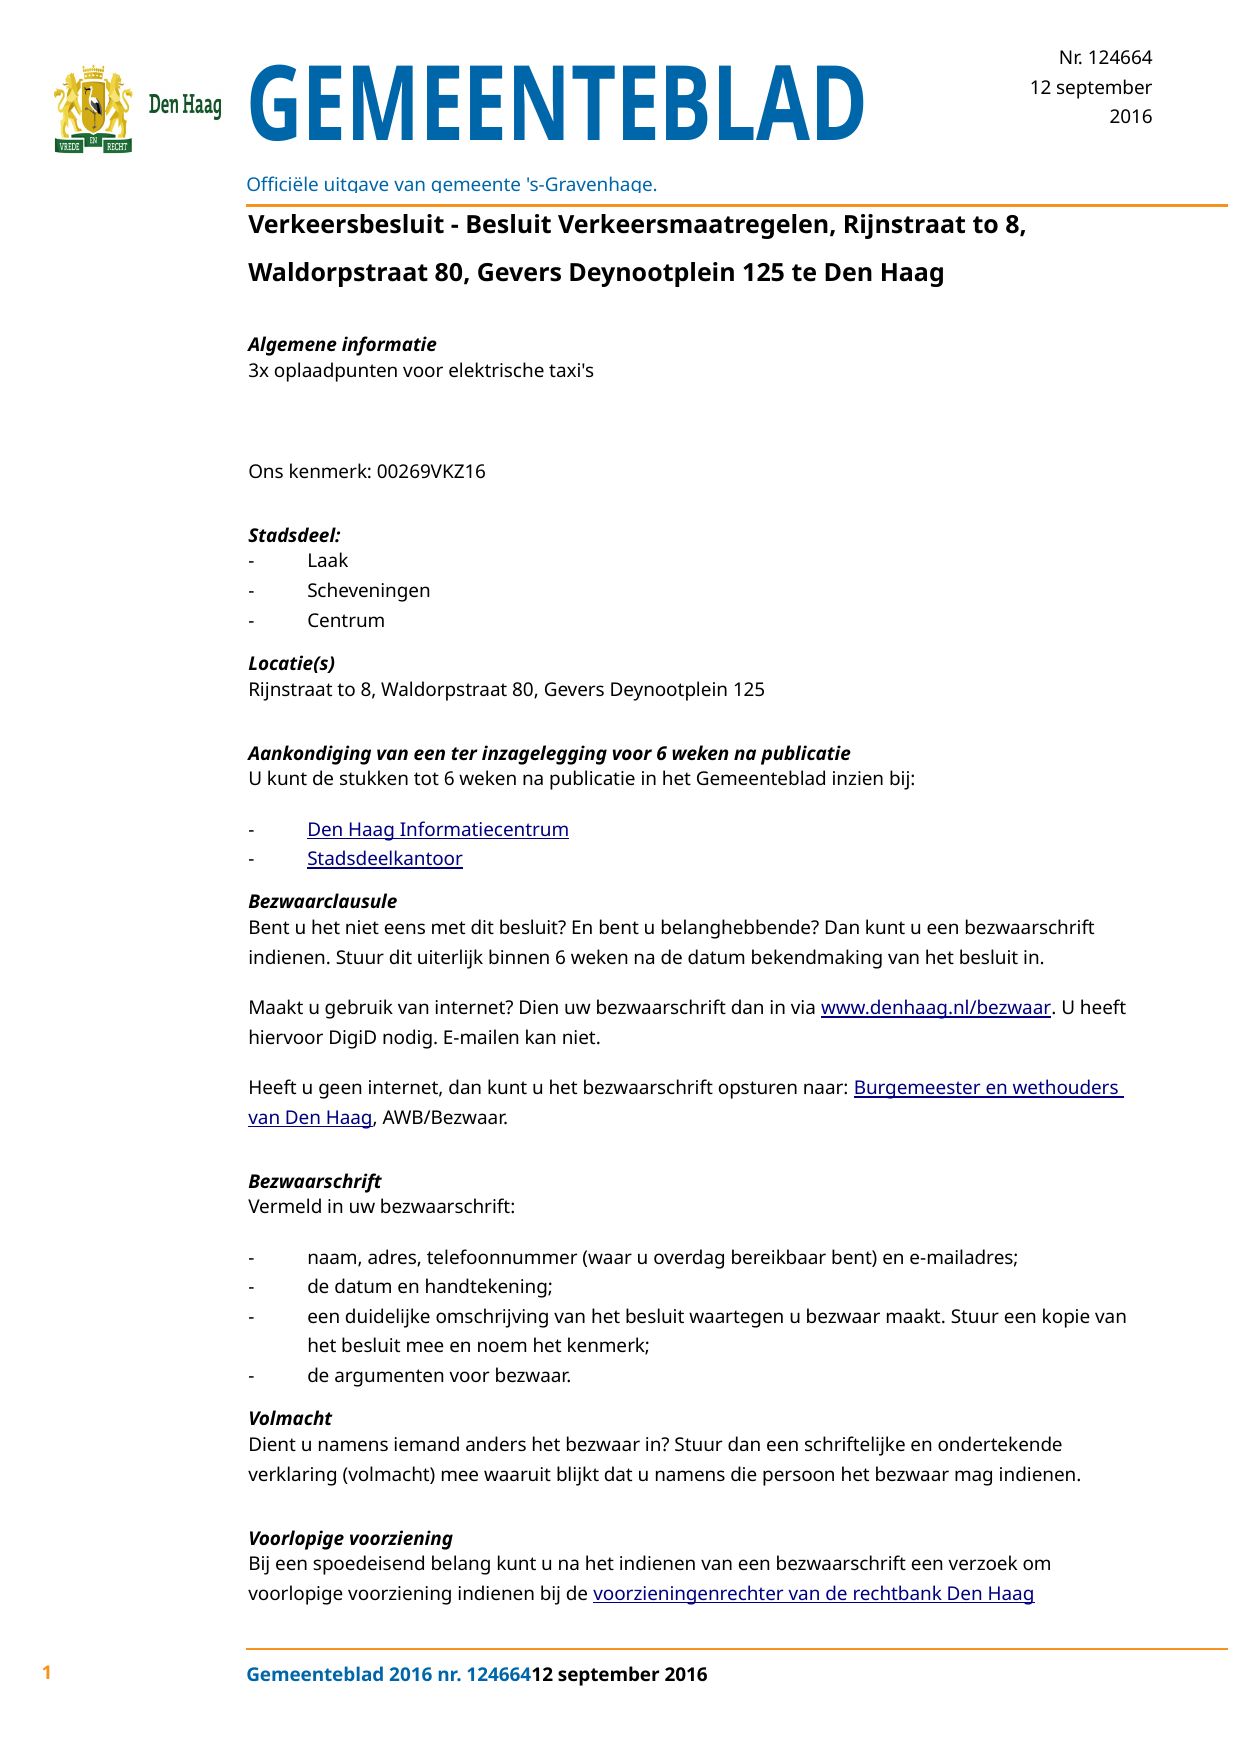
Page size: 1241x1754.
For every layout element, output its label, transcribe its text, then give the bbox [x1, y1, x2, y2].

list de datum en handtekening; [248, 1273, 1152, 1299]
text Algemene informatie [248, 331, 1152, 357]
list de argumenten voor bezwaar. [248, 1362, 1152, 1388]
text Voorlopige voorziening [248, 1525, 1152, 1550]
text Bezwaarclausule [248, 888, 1152, 914]
list Centrum [248, 607, 1152, 633]
list naam, adres, telefoonnummer (waar u overdag bereikbaar bent) en e-mailadres; [248, 1244, 1152, 1270]
text Bent u het niet eens met dit besluit? En bent u belanghebbende? Dan kunt u een bezwaarschrift indienen. Stuur dit uiterlijk binnen 6 weken na de datum bekendmaking van het besluit in. [248, 914, 1152, 969]
text Vermeld in uw bezwaarschrift: [248, 1193, 1152, 1219]
list Den Haag Informatiecentrum [248, 816, 1152, 842]
text Verkeersbesluit - Besluit Verkeersmaatregelen, Rijnstraat to 8, Waldorpstraat 80, Gevers Deynootplein 125 te Den Haag [248, 207, 1152, 288]
text 3x oplaadpunten voor elektrische taxi's [248, 357, 1152, 383]
picture [41, 47, 231, 172]
text Dient u namens iemand anders het bezwaar in? Stuur dan een schriftelijke en ondertekende verklaring (volmacht) mee waaruit blijkt dat u namens die persoon het bezwaar mag indienen. [248, 1431, 1152, 1486]
text U kunt de stukken tot 6 weken na publicatie in het Gemeenteblad inzien bij: [248, 765, 1152, 791]
text Heeft u geen internet, dan kunt u het bezwaarschrift opsturen naar: Burgemeester en wethouders van Den Haag, AWB/Bezwaar. [248, 1074, 1152, 1129]
text Maakt u gebruik van internet? Dien uw bezwaarschrift dan in via www.denhaag.nl/bezwaar. U heeft hiervoor DigiD nodig. E-mailen kan niet. [248, 994, 1152, 1049]
text Rijnstraat to 8, Waldorpstraat 80, Gevers Deynootplein 125 [248, 676, 1152, 701]
list een duidelijke omschrijving van het besluit waartegen u bezwaar maakt. Stuur een kopie van het besluit mee en noem het kenmerk; [248, 1303, 1152, 1358]
text Volmacht [248, 1405, 1152, 1431]
text Bij een spoedeisend belang kunt u na het indienen van een bezwaarschrift een verzoek om voorlopige voorziening indienen bij de voorzieningenrechter van de rechtbank Den Haag [248, 1550, 1152, 1606]
text Ons kenmerk: 00269VKZ16 [248, 458, 1152, 484]
text Bezwaarschrift [248, 1168, 1152, 1193]
text Locatie(s) [248, 650, 1152, 676]
text Aankondiging van een ter inzagelegging voor 6 weken na publicatie [248, 740, 1152, 765]
list Scheveningen [248, 577, 1152, 603]
text Stadsdeel: [248, 522, 1152, 548]
list Laak [248, 548, 1152, 573]
list Stadsdeelkantoor [248, 845, 1152, 871]
